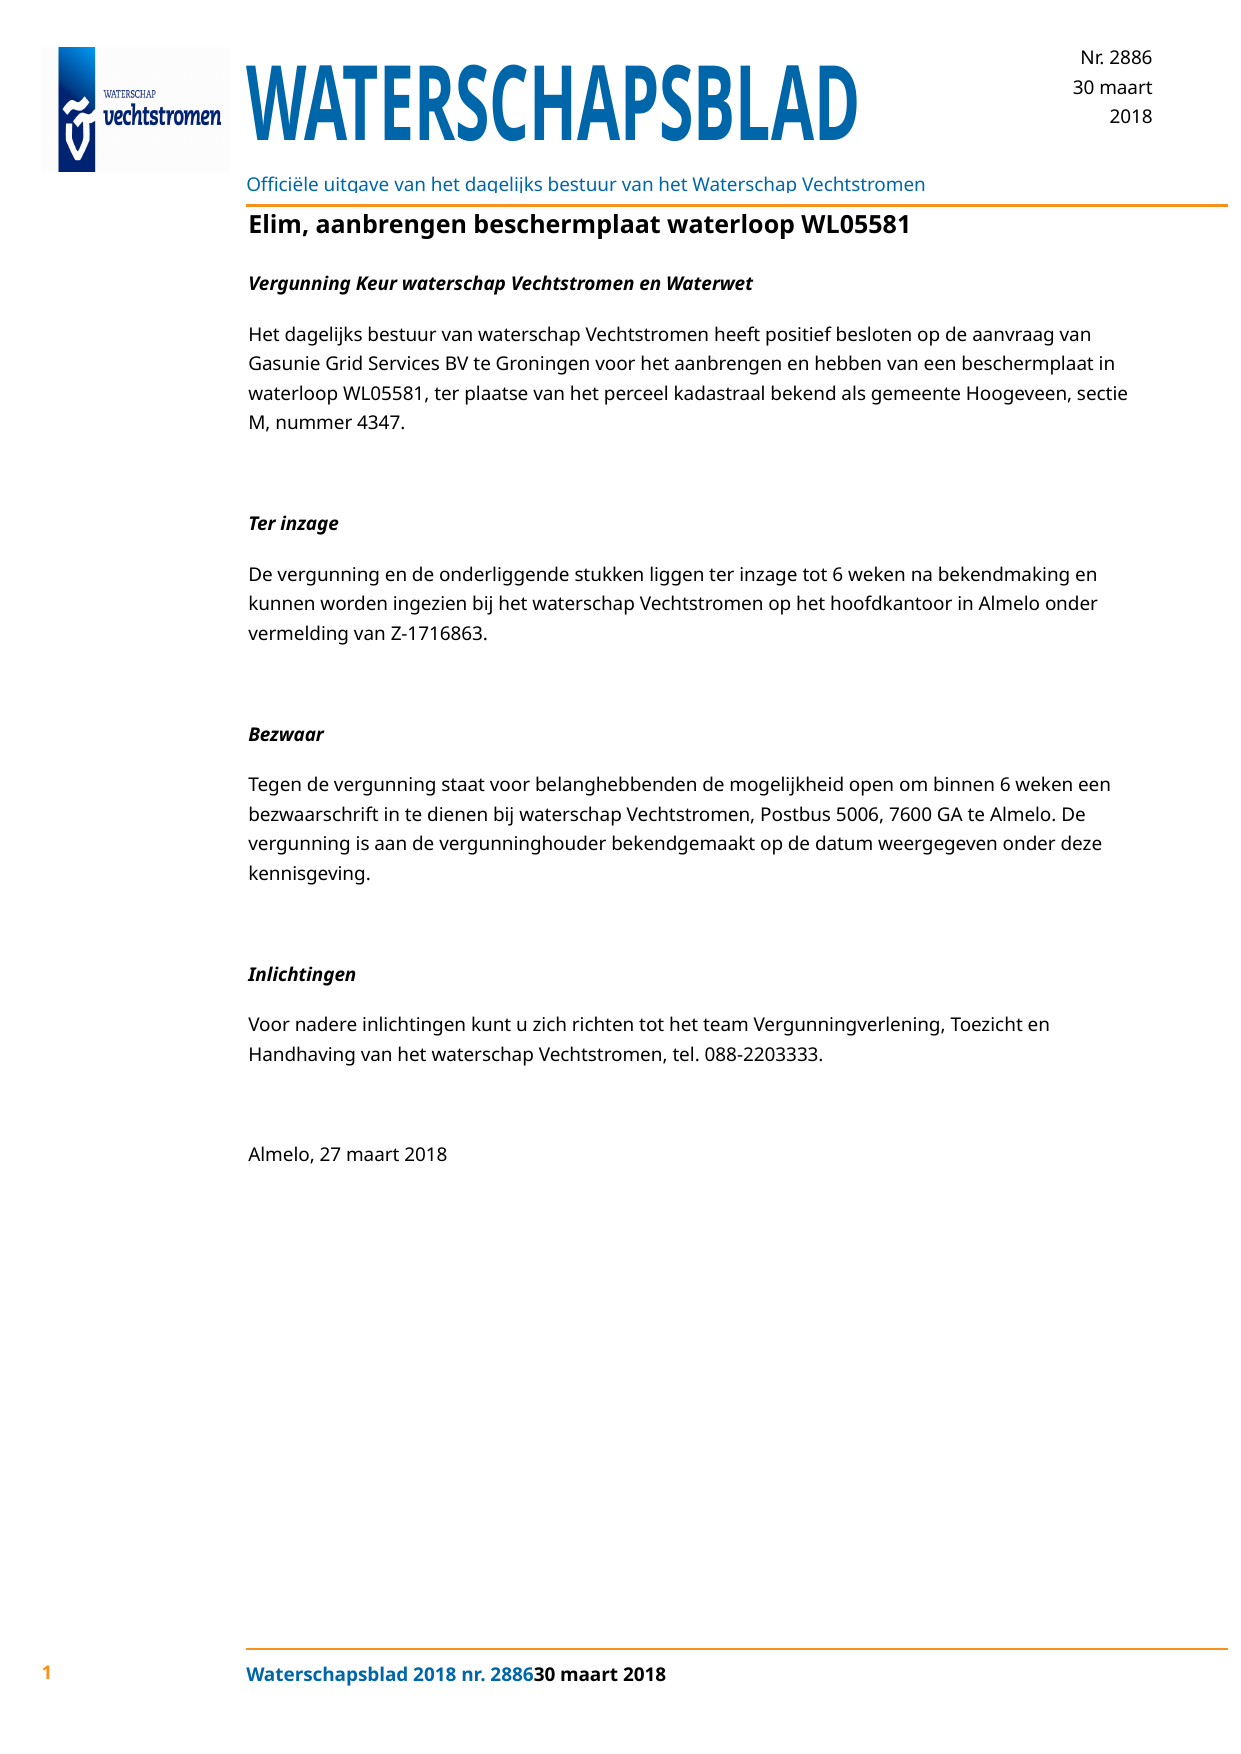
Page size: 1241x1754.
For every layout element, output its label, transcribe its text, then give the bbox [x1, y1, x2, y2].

picture [41, 47, 231, 172]
text Vergunning Keur waterschap Vechtstromen en Waterwet [248, 270, 1152, 296]
text De vergunning en de onderliggende stukken liggen ter inzage tot 6 weken na bekendmaking en kunnen worden ingezien bij het waterschap Vechtstromen op het hoofdkantoor in Almelo onder vermelding van Z-1716863. [248, 561, 1152, 646]
text Het dagelijks bestuur van waterschap Vechtstromen heeft positief besloten op de aanvraag van Gasunie Grid Services BV te Groningen voor het aanbrengen en hebben van een beschermplaat in waterloop WL05581, ter plaatse van het perceel kadastraal bekend als gemeente Hoogeveen, sectie M, nummer 4347. [248, 321, 1152, 435]
text Elim, aanbrengen beschermplaat waterloop WL05581 [248, 207, 1152, 241]
text Almelo, 27 maart 2018 [248, 1142, 1152, 1167]
text Ter inzage [248, 510, 1152, 536]
text Tegen de vergunning staat voor belanghebbenden de mogelijkheid open om binnen 6 weken een bezwaarschrift in te dienen bij waterschap Vechtstromen, Postbus 5006, 7600 GA te Almelo. De vergunning is aan de vergunninghouder bekendgemaakt op de datum weergegeven onder deze kennisgeving. [248, 771, 1152, 886]
text Bezwaar [248, 721, 1152, 746]
text Voor nadere inlichtingen kunt u zich richten tot het team Vergunningverlening, Toezicht en Handhaving van het waterschap Vechtstromen, tel. 088-2203333. [248, 1011, 1152, 1066]
text Inlichtingen [248, 961, 1152, 986]
